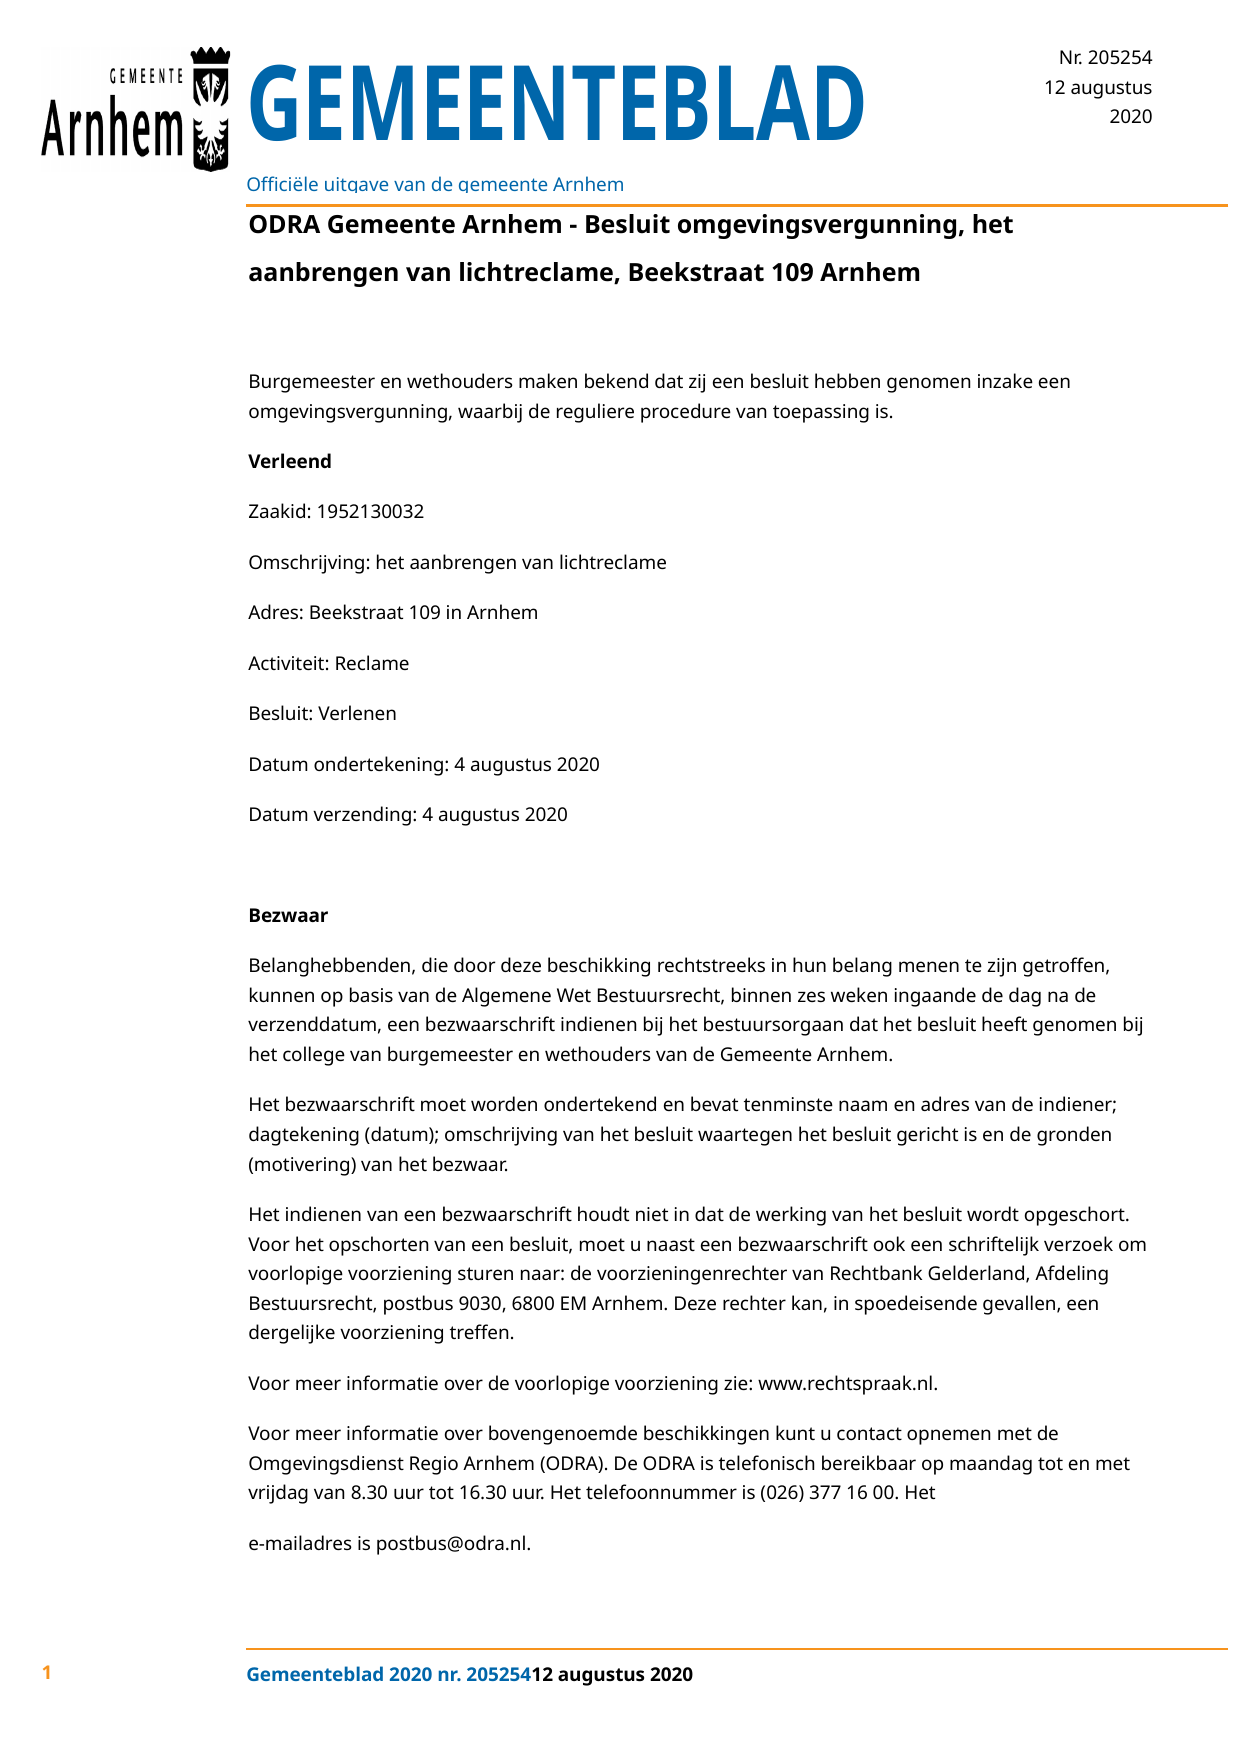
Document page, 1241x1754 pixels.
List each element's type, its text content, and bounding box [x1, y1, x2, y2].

text Burgemeester en wethouders maken bekend dat zij een besluit hebben genomen inzake een omgevingsvergunning, waarbij de reguliere procedure van toepassing is. [248, 368, 1152, 424]
text Bezwaar [248, 902, 1152, 928]
text Datum ondertekening: 4 augustus 2020 [248, 751, 1152, 777]
text Voor meer informatie over bovengenoemde beschikkingen kunt u contact opnemen met de Omgevingsdienst Regio Arnhem (ODRA). De ODRA is telefonisch bereikbaar op maandag tot en met vrijdag van 8.30 uur tot 16.30 uur. Het telefoonnummer is (026) 377 16 00. Het [248, 1420, 1152, 1505]
text Het indienen van een bezwaarschrift houdt niet in dat de werking van het besluit wordt opgeschort. Voor het opschorten van een besluit, moet u naast een bezwaarschrift ook een schriftelijk verzoek om voorlopige voorziening sturen naar: de voorzieningenrechter van Rechtbank Gelderland, Afdeling Bestuursrecht, postbus 9030, 6800 EM Arnhem. Deze rechter kan, in spoedeisende gevallen, een dergelijke voorziening treffen. [248, 1201, 1152, 1345]
text ODRA Gemeente Arnhem - Besluit omgevingsvergunning, het aanbrengen van lichtreclame, Beekstraat 109 Arnhem [248, 207, 1152, 288]
text Voor meer informatie over de voorlopige voorziening zie: www.rechtspraak.nl. [248, 1370, 1152, 1396]
text Adres: Beekstraat 109 in Arnhem [248, 599, 1152, 625]
text e-mailadres is postbus@odra.nl. [248, 1530, 1152, 1556]
text Activiteit: Reclame [248, 650, 1152, 676]
text Het bezwaarschrift moet worden ondertekend en bevat tenminste naam en adres van de indiener; dagtekening (datum); omschrijving van het besluit waartegen het besluit gericht is en de gronden (motivering) van het bezwaar. [248, 1092, 1152, 1177]
text Besluit: Verlenen [248, 700, 1152, 726]
text Zaakid: 1952130032 [248, 499, 1152, 524]
text Datum verzending: 4 augustus 2020 [248, 801, 1152, 827]
text Verleend [248, 448, 1152, 474]
text Omschrijving: het aanbrengen van lichtreclame [248, 549, 1152, 575]
picture [41, 47, 231, 172]
text Belanghebbenden, die door deze beschikking rechtstreeks in hun belang menen te zijn getroffen, kunnen op basis van de Algemene Wet Bestuursrecht, binnen zes weken ingaande de dag na de verzenddatum, een bezwaarschrift indienen bij het bestuursorgaan dat het besluit heeft genomen bij het college van burgemeester en wethouders van de Gemeente Arnhem. [248, 952, 1152, 1067]
